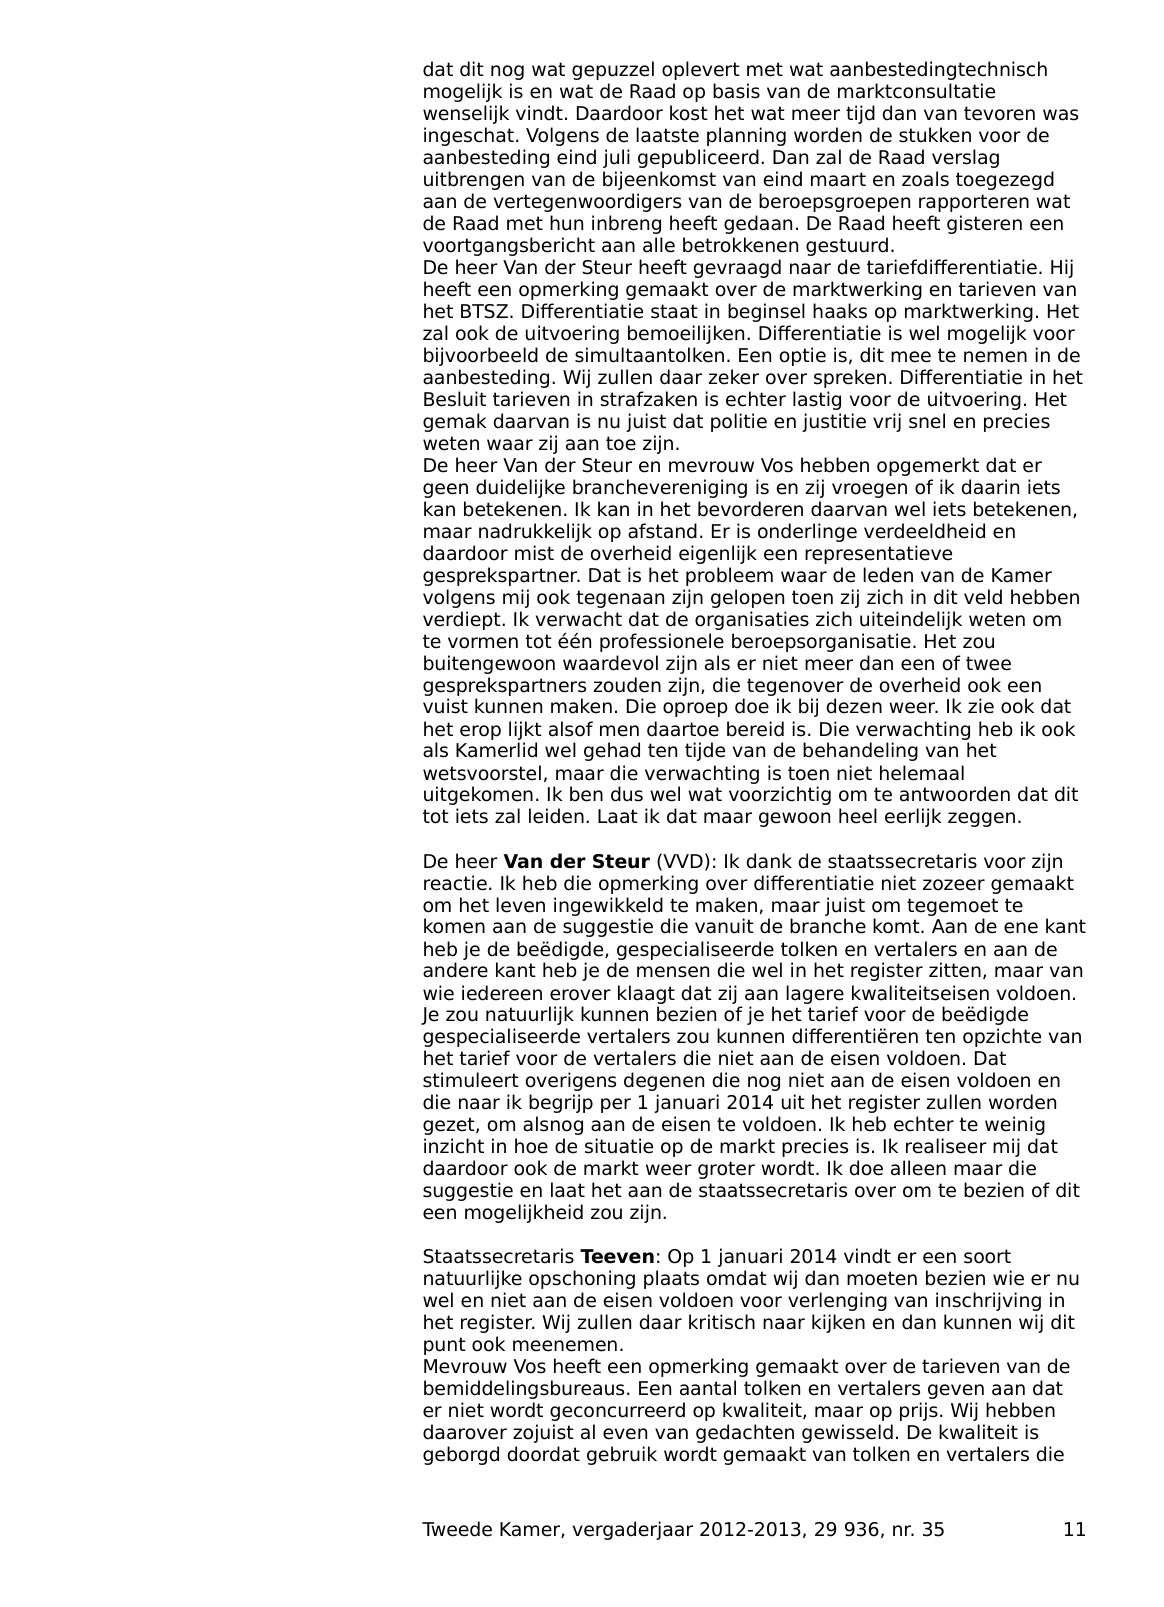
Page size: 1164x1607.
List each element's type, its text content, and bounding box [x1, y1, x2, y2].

text De heer Van der Steur heeft gevraagd naar de tariefdifferentiatie. Hij heeft een opmerking gemaakt over de marktwerking en tarieven van het BTSZ. Differentiatie staat in beginsel haaks op marktwerking. Het zal ook de uitvoering bemoeilijken. Differentiatie is wel mogelijk voor bijvoorbeeld de simultaantolken. Een optie is, dit mee te nemen in de aanbesteding. Wij zullen daar zeker over spreken. Differentiatie in het Besluit tarieven in strafzaken is echter lastig voor de uitvoering. Het gemak daarvan is nu juist dat politie en justitie vrij snel en precies weten waar zij aan toe zijn. [422, 257, 1087, 455]
text De heer Van der Steur (VVD): Ik dank de staatssecretaris voor zijn reactie. Ik heb die opmerking over differentiatie niet zozeer gemaakt om het leven ingewikkeld te maken, maar juist om tegemoet te komen aan de suggestie die vanuit de branche komt. Aan de ene kant heb je de beëdigde, gespecialiseerde tolken en vertalers en aan de andere kant heb je de mensen die wel in het register zitten, maar van wie iedereen erover klaagt dat zij aan lagere kwaliteitseisen voldoen. Je zou natuurlijk kunnen bezien of je het tarief voor de beëdigde gespecialiseerde vertalers zou kunnen differentiëren ten opzichte van het tarief voor de vertalers die niet aan de eisen voldoen. Dat stimuleert overigens degenen die nog niet aan de eisen voldoen en die naar ik begrijp per 1 januari 2014 uit het register zullen worden gezet, om alsnog aan de eisen te voldoen. Ik heb echter te weinig inzicht in hoe de situatie op de markt precies is. Ik realiseer mij dat daardoor ook de markt weer groter wordt. Ik doe alleen maar die suggestie en laat het aan de staatssecretaris over om te bezien of dit een mogelijkheid zou zijn. [422, 851, 1087, 1224]
text Mevrouw Vos heeft een opmerking gemaakt over de tarieven van de bemiddelingsbureaus. Een aantal tolken en vertalers geven aan dat er niet wordt geconcurreerd op kwaliteit, maar op prijs. Wij hebben daarover zojuist al even van gedachten gewisseld. De kwaliteit is geborgd doordat gebruik wordt gemaakt van tolken en vertalers die [422, 1356, 1087, 1466]
text dat dit nog wat gepuzzel oplevert met wat aanbestedingtechnisch mogelijk is en wat de Raad op basis van de marktconsultatie wenselijk vindt. Daardoor kost het wat meer tijd dan van tevoren was ingeschat. Volgens de laatste planning worden de stukken voor de aanbesteding eind juli gepubliceerd. Dan zal de Raad verslag uitbrengen van de bijeenkomst van eind maart en zoals toegezegd aan de vertegenwoordigers van de beroepsgroepen rapporteren wat de Raad met hun inbreng heeft gedaan. De Raad heeft gisteren een voortgangsbericht aan alle betrokkenen gestuurd. [422, 59, 1087, 257]
text De heer Van der Steur en mevrouw Vos hebben opgemerkt dat er geen duidelijke branchevereniging is en zij vroegen of ik daarin iets kan betekenen. Ik kan in het bevorderen daarvan wel iets betekenen, maar nadrukkelijk op afstand. Er is onderlinge verdeeldheid en daardoor mist de overheid eigenlijk een representatieve gesprekspartner. Dat is het probleem waar de leden van de Kamer volgens mij ook tegenaan zijn gelopen toen zij zich in dit veld hebben verdiept. Ik verwacht dat de organisaties zich uiteindelijk weten om te vormen tot één professionele beroepsorganisatie. Het zou buitengewoon waardevol zijn als er niet meer dan een of twee gesprekspartners zouden zijn, die tegenover de overheid ook een vuist kunnen maken. Die oproep doe ik bij dezen weer. Ik zie ook dat het erop lijkt alsof men daartoe bereid is. Die verwachting heb ik ook als Kamerlid wel gehad ten tijde van de behandeling van het wetsvoorstel, maar die verwachting is toen niet helemaal uitgekomen. Ik ben dus wel wat voorzichtig om te antwoorden dat dit tot iets zal leiden. Laat ik dat maar gewoon heel eerlijk zeggen. [422, 455, 1087, 828]
text Staatssecretaris Teeven: Op 1 januari 2014 vindt er een soort natuurlijke opschoning plaats omdat wij dan moeten bezien wie er nu wel en niet aan de eisen voldoen voor verlenging van inschrijving in het register. Wij zullen daar kritisch naar kijken en dan kunnen wij dit punt ook meenemen. [422, 1246, 1087, 1356]
